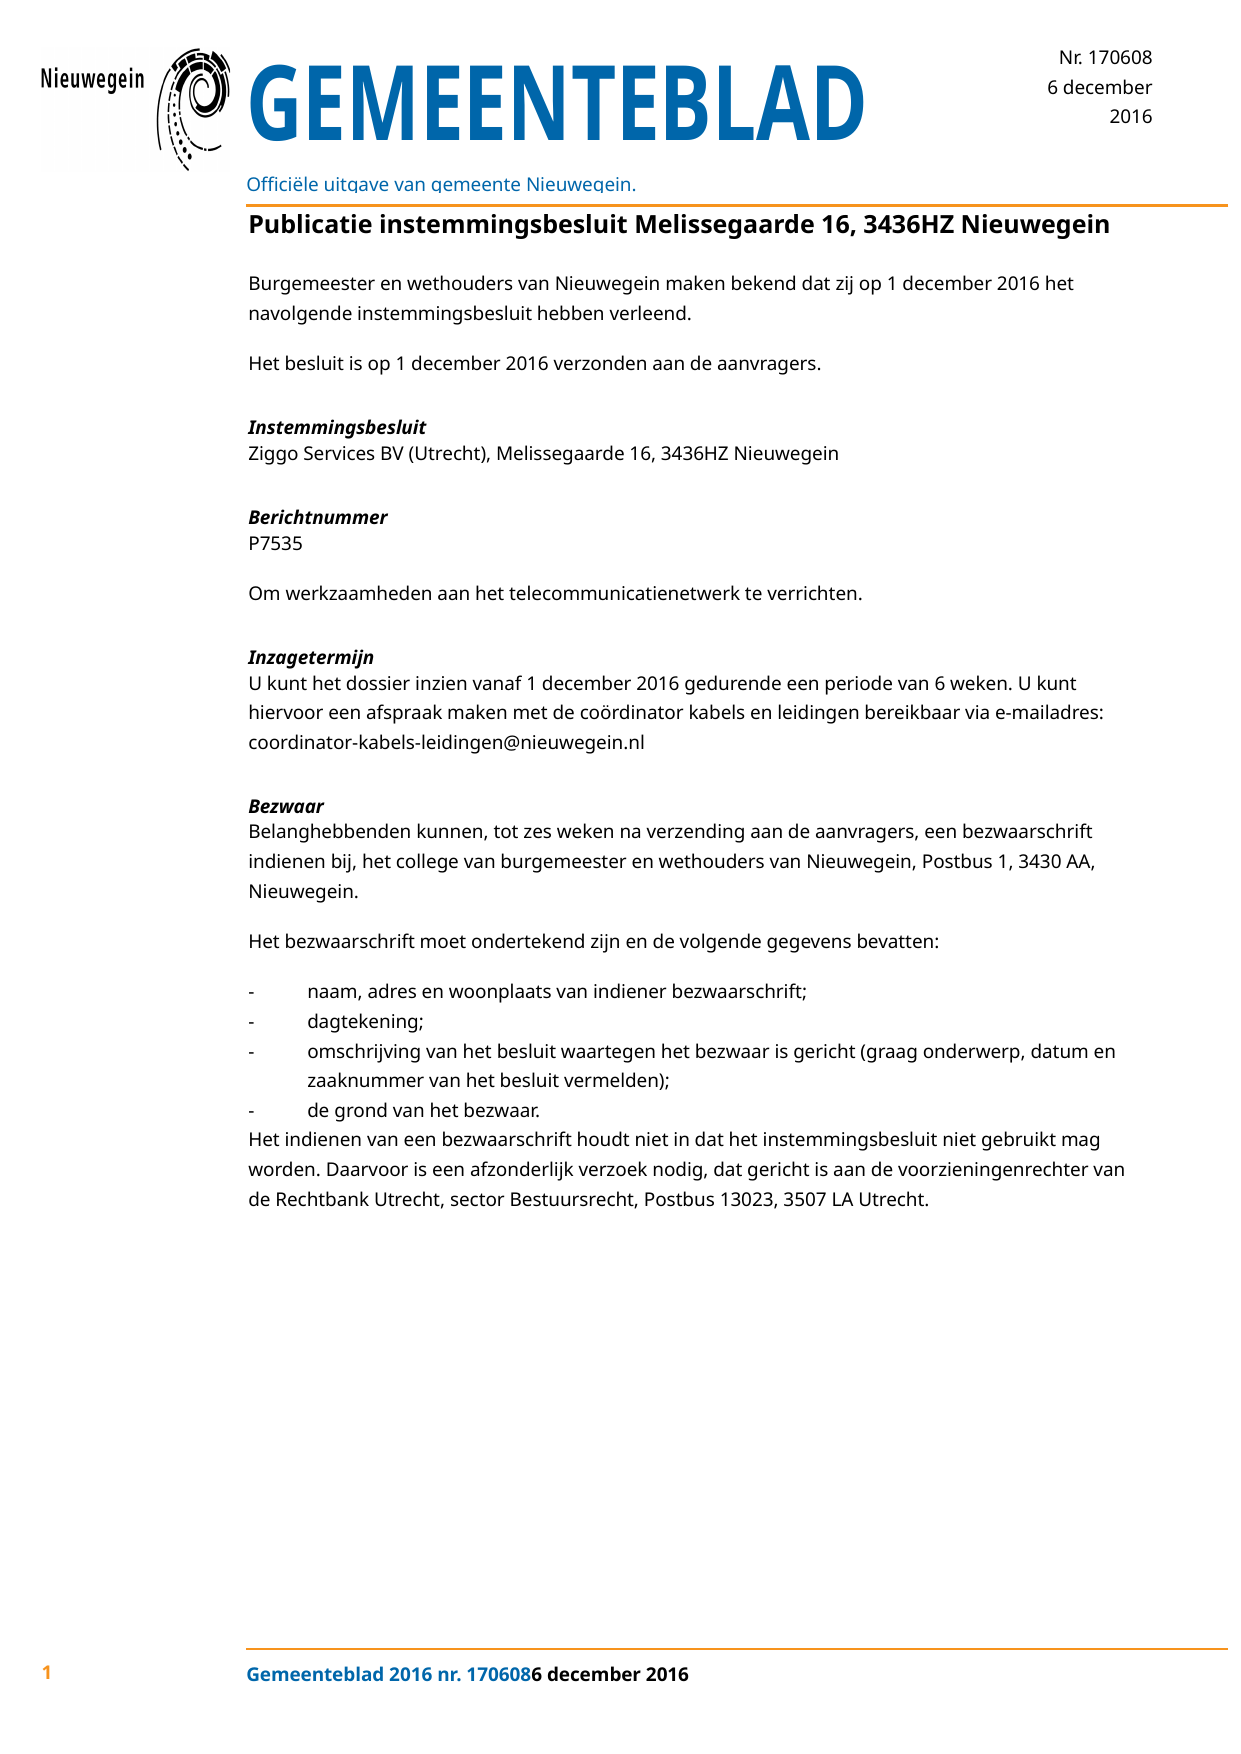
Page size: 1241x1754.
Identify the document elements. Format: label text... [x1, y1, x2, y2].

text Om werkzaamheden aan het telecommunicatienetwerk te verrichten. [248, 580, 1152, 606]
text Publicatie instemmingsbesluit Melissegaarde 16, 3436HZ Nieuwegein [248, 207, 1152, 241]
text Berichtnummer [248, 504, 1152, 530]
text Het besluit is op 1 december 2016 verzonden aan de aanvragers. [248, 350, 1152, 376]
text P7535 [248, 530, 1152, 555]
text Het indienen van een bezwaarschrift houdt niet in dat het instemmingsbesluit niet gebruikt mag worden. Daarvoor is een afzonderlijk verzoek nodig, dat gericht is aan de voorzieningenrechter van de Rechtbank Utrecht, sector Bestuursrecht, Postbus 13023, 3507 LA Utrecht. [248, 1127, 1152, 1211]
text Instemmingsbesluit [248, 414, 1152, 440]
list omschrijving van het besluit waartegen het bezwaar is gericht (graag onderwerp, datum en zaaknummer van het besluit vermelden); [248, 1038, 1152, 1093]
text Inzagetermijn [248, 644, 1152, 670]
text Burgemeester en wethouders van Nieuwegein maken bekend dat zij op 1 december 2016 het navolgende instemmingsbesluit hebben verleend. [248, 270, 1152, 326]
picture [41, 47, 231, 172]
text U kunt het dossier inzien vanaf 1 december 2016 gedurende een periode van 6 weken. U kunt hiervoor een afspraak maken met de coördinator kabels en leidingen bereikbaar via e-mailadres: coordinator-kabels-leidingen@nieuwegein.nl [248, 670, 1152, 755]
list dagtekening; [248, 1008, 1152, 1034]
text Bezwaar [248, 793, 1152, 819]
text Het bezwaarschrift moet ondertekend zijn en de volgende gegevens bevatten: [248, 928, 1152, 954]
list naam, adres en woonplaats van indiener bezwaarschrift; [248, 979, 1152, 1004]
text Ziggo Services BV (Utrecht), Melissegaarde 16, 3436HZ Nieuwegein [248, 440, 1152, 466]
text Belanghebbenden kunnen, tot zes weken na verzending aan de aanvragers, een bezwaarschrift indienen bij, het college van burgemeester en wethouders van Nieuwegein, Postbus 1, 3430 AA, Nieuwegein. [248, 819, 1152, 903]
list de grond van het bezwaar. [248, 1097, 1152, 1123]
